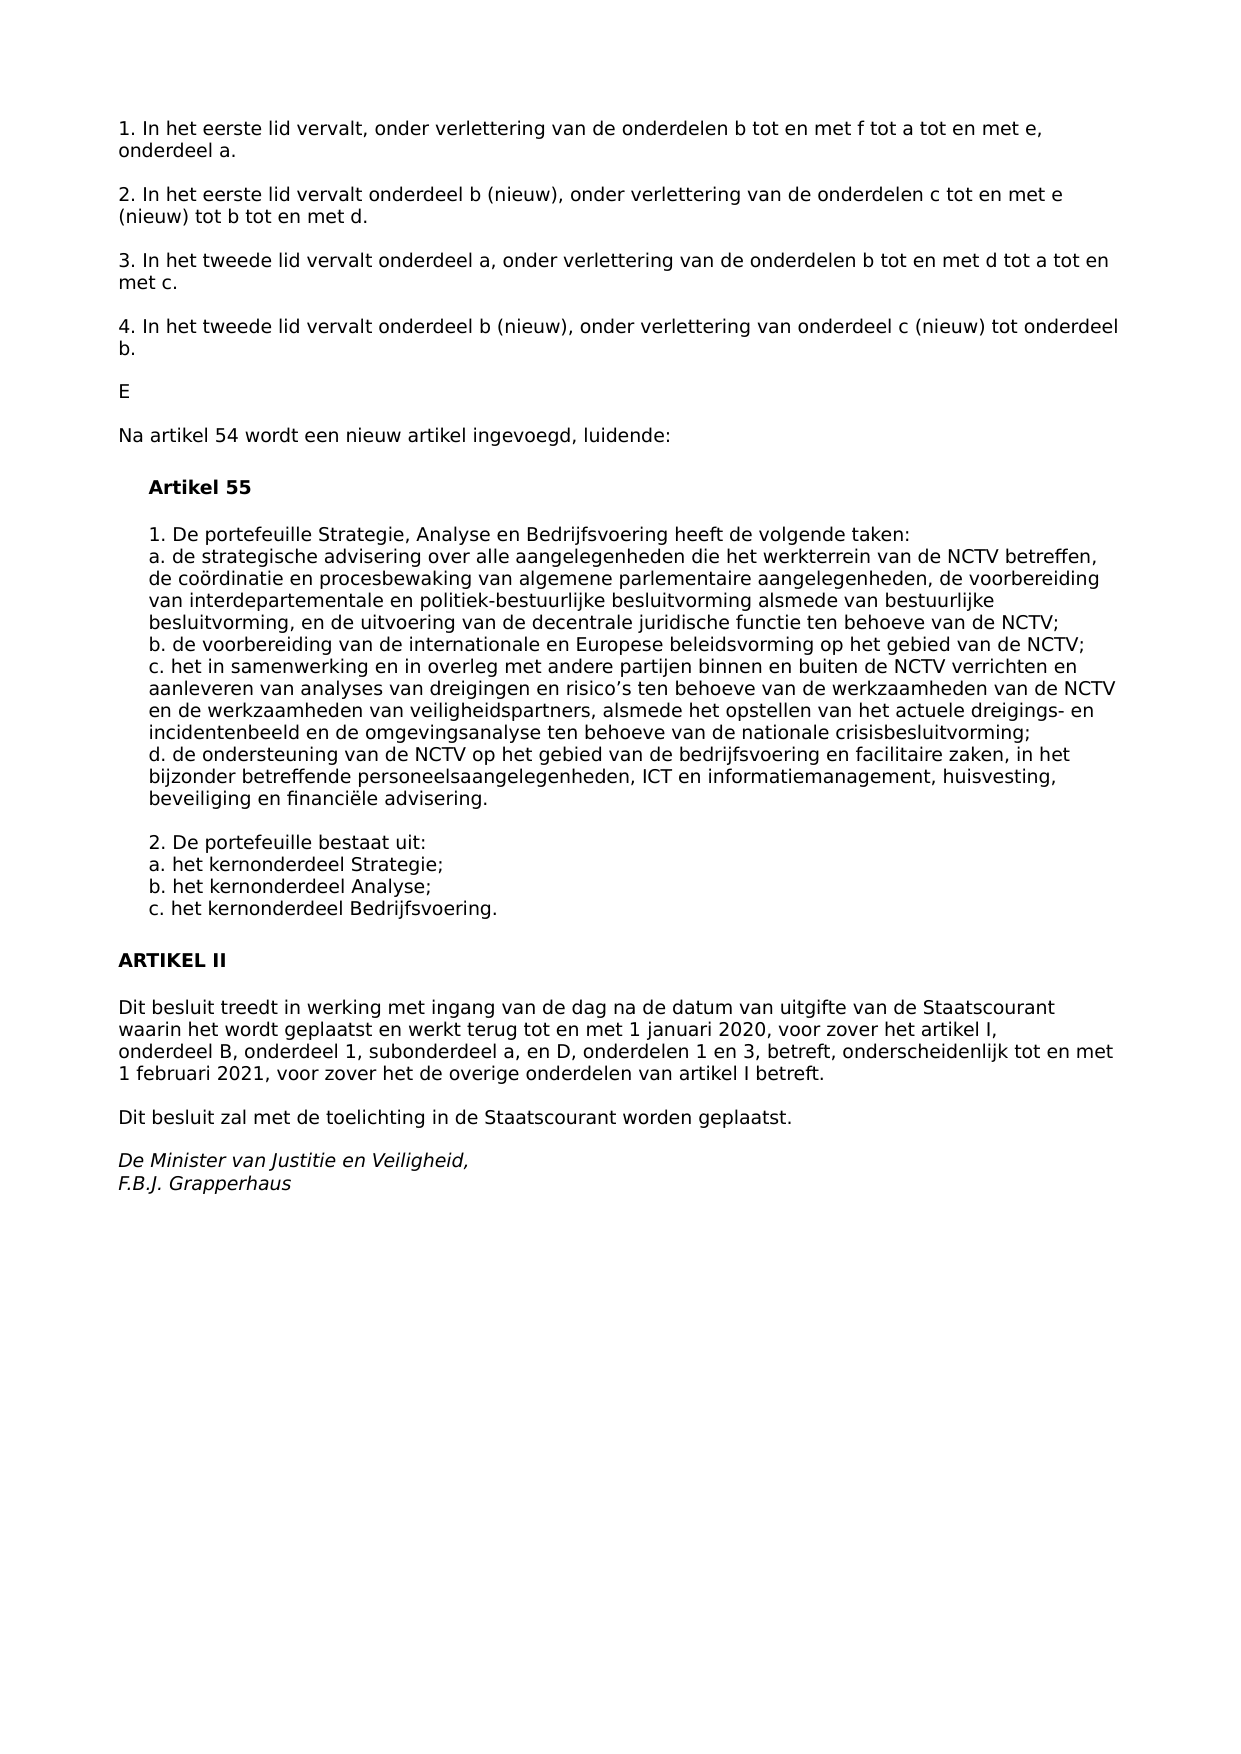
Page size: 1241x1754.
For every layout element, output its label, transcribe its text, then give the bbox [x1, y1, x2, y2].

text 1. In het eerste lid vervalt, onder verlettering van de onderdelen b tot en met f tot a tot en met e, onderdeel a. [118, 118, 1122, 162]
text c. het kernonderdeel Bedrijfsvoering. [148, 898, 1122, 920]
text b. het kernonderdeel Analyse; [148, 876, 1122, 898]
text 1. De portefeuille Strategie, Analyse en Bedrijfsvoering heeft de volgende taken: [148, 524, 1122, 546]
text 3. In het tweede lid vervalt onderdeel a, onder verlettering van de onderdelen b tot en met d tot a tot en met c. [118, 250, 1122, 294]
text c. het in samenwerking en in overleg met andere partijen binnen en buiten de NCTV verrichten en aanleveren van analyses van dreigingen en risico’s ten behoeve van de werkzaamheden van de NCTV en de werkzaamheden van veiligheidspartners, alsmede het opstellen van het actuele dreigings- en incidentenbeeld en de omgevingsanalyse ten behoeve van de nationale crisisbesluitvorming; [148, 656, 1122, 744]
text 2. De portefeuille bestaat uit: [148, 832, 1122, 854]
subtitle ARTIKEL II [118, 950, 1122, 972]
text a. het kernonderdeel Strategie; [148, 854, 1122, 876]
subtitle Artikel 55 [148, 477, 1122, 499]
text d. de ondersteuning van de NCTV op het gebied van de bedrijfsvoering en facilitaire zaken, in het bijzonder betreffende personeelsaangelegenheden, ICT en informatiemanagement, huisvesting, beveiliging en financiële advisering. [148, 744, 1122, 810]
text a. de strategische advisering over alle aangelegenheden die het werkterrein van de NCTV betreffen, de coördinatie en procesbewaking van algemene parlementaire aangelegenheden, de voorbereiding van interdepartementale en politiek-bestuurlijke besluitvorming alsmede van bestuurlijke besluitvorming, en de uitvoering van de decentrale juridische functie ten behoeve van de NCTV; [148, 546, 1122, 634]
text Dit besluit treedt in werking met ingang van de dag na de datum van uitgifte van de Staatscourant waarin het wordt geplaatst en werkt terug tot en met 1 januari 2020, voor zover het artikel I, onderdeel B, onderdeel 1, subonderdeel a, en D, onderdelen 1 en 3, betreft, onderscheidenlijk tot en met 1 februari 2021, voor zover het de overige onderdelen van artikel I betreft. [118, 997, 1122, 1085]
text b. de voorbereiding van de internationale en Europese beleidsvorming op het gebied van de NCTV; [148, 634, 1122, 656]
text 2. In het eerste lid vervalt onderdeel b (nieuw), onder verlettering van de onderdelen c tot en met e (nieuw) tot b tot en met d. [118, 184, 1122, 228]
text 4. In het tweede lid vervalt onderdeel b (nieuw), onder verlettering van onderdeel c (nieuw) tot onderdeel b. [118, 316, 1122, 359]
text Dit besluit zal met de toelichting in de Staatscourant worden geplaatst. [118, 1107, 1122, 1128]
text Na artikel 54 wordt een nieuw artikel ingevoegd, luidende: [118, 425, 1122, 447]
text E [118, 381, 1122, 403]
text De Minister van Justitie en Veiligheid, F.B.J. Grapperhaus [118, 1150, 1122, 1194]
